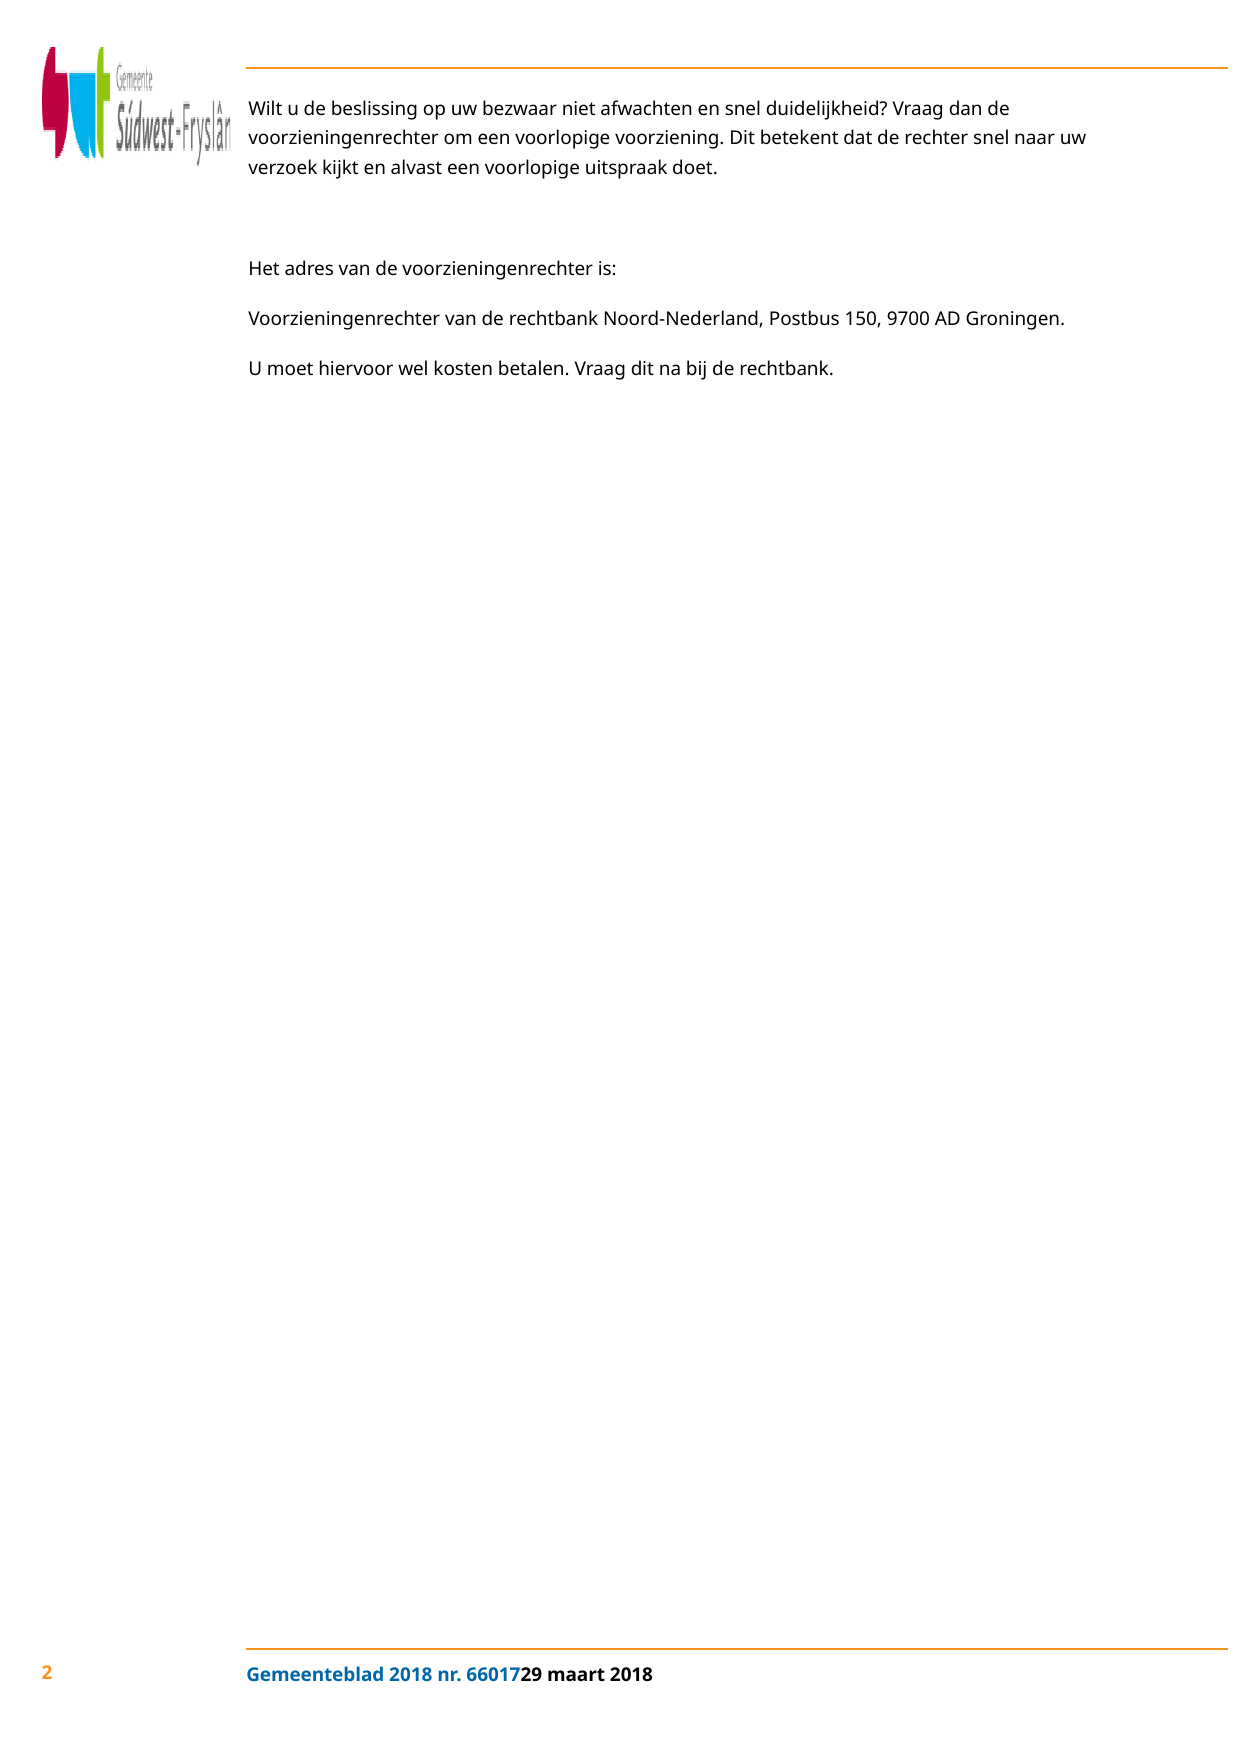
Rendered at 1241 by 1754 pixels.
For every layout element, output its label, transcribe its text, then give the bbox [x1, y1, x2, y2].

text Voorzieningenrechter van de rechtbank Noord-Nederland, Postbus 150, 9700 AD Groningen. [248, 305, 1152, 331]
picture [41, 47, 231, 172]
text Wilt u de beslissing op uw bezwaar niet afwachten en snel duidelijkheid? Vraag dan de voorzieningenrechter om een voorlopige voorziening. Dit betekent dat de rechter snel naar uw verzoek kijkt en alvast een voorlopige uitspraak doet. [248, 95, 1152, 180]
text U moet hiervoor wel kosten betalen. Vraag dit na bij de rechtbank. [248, 356, 1152, 381]
text Het adres van de voorzieningenrechter is: [248, 255, 1152, 281]
